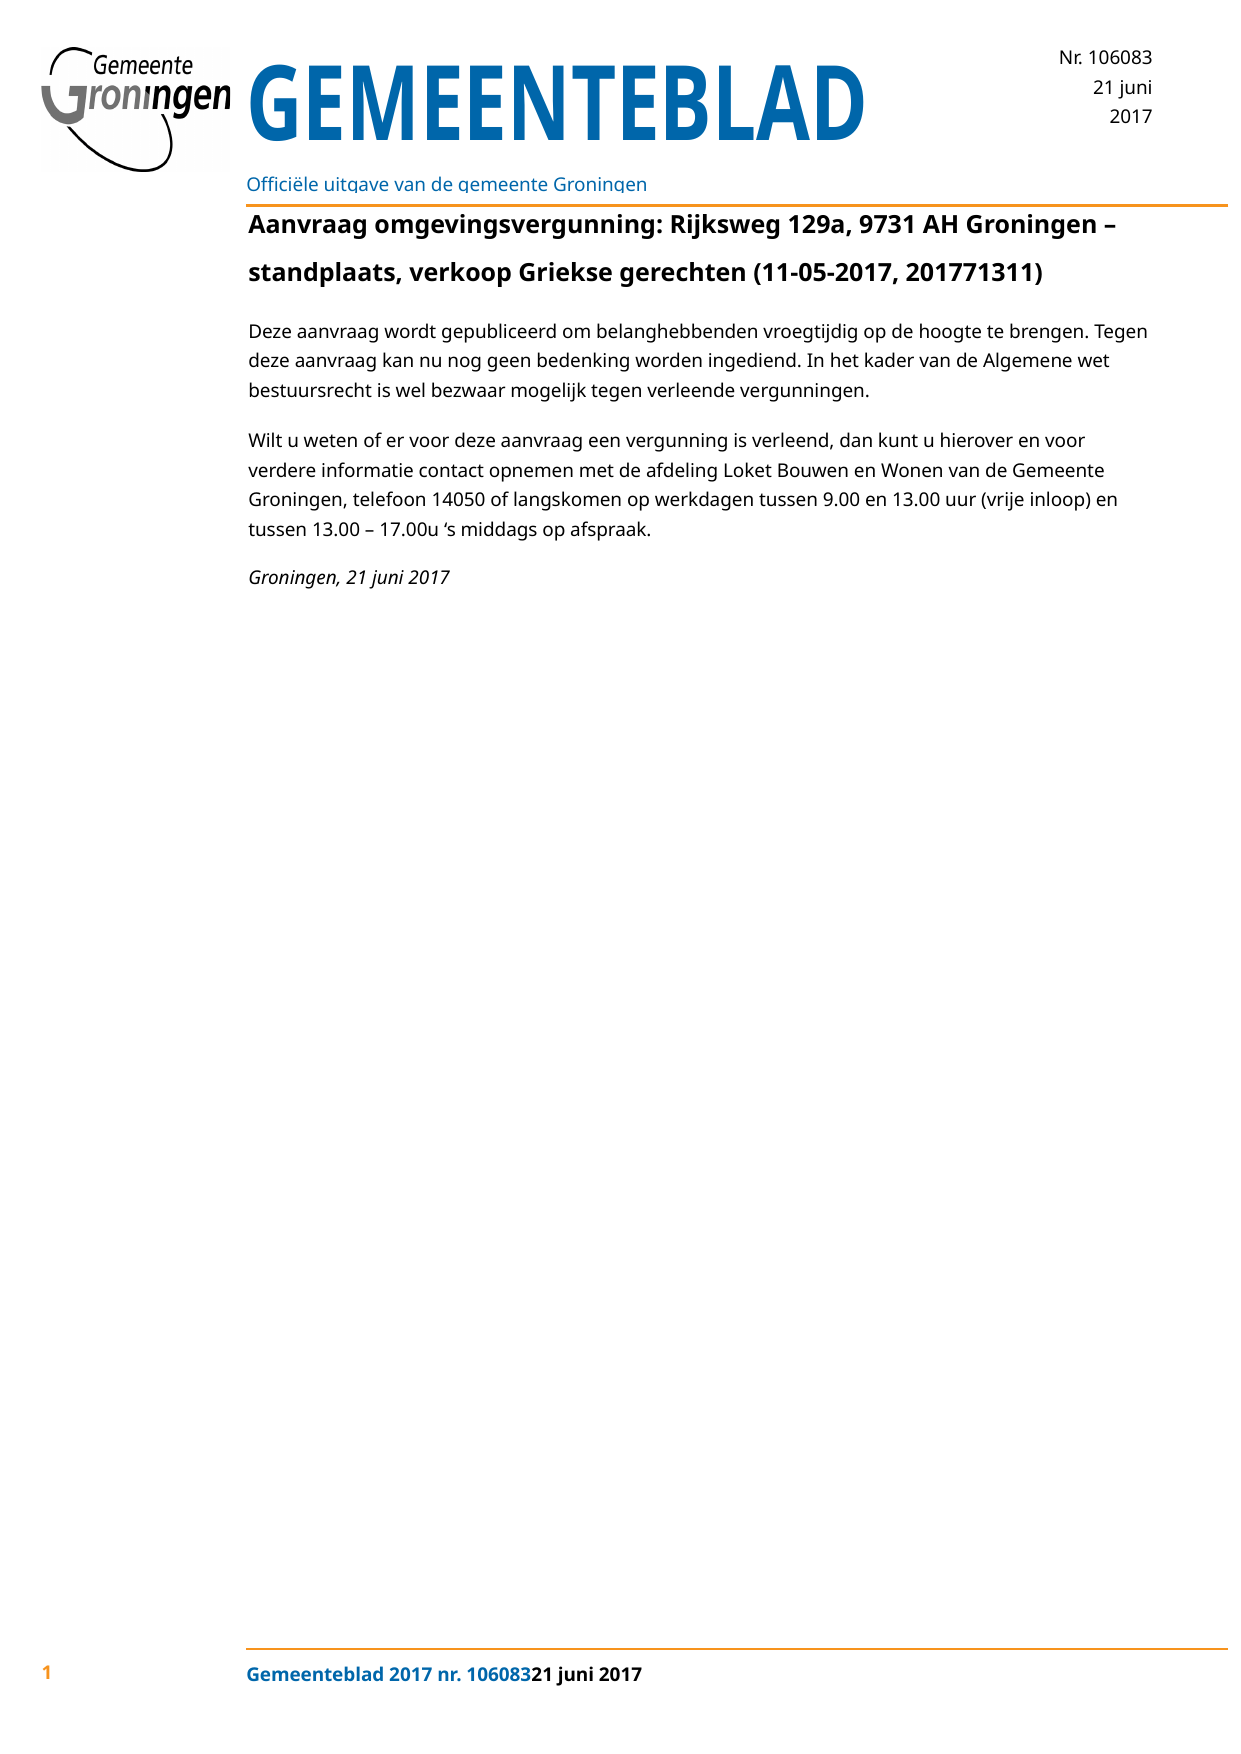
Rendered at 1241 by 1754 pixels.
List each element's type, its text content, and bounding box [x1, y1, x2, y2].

text Aanvraag omgevingsvergunning: Rijksweg 129a, 9731 AH Groningen – standplaats, verkoop Griekse gerechten (11-05-2017, 201771311) [248, 207, 1152, 288]
text Groningen, 21 juni 2017 [248, 564, 1152, 590]
text Wilt u weten of er voor deze aanvraag een vergunning is verleend, dan kunt u hierover en voor verdere informatie contact opnemen met de afdeling Loket Bouwen en Wonen van de Gemeente Groningen, telefoon 14050 of langskomen op werkdagen tussen 9.00 en 13.00 uur (vrije inloop) en tussen 13.00 – 17.00u ‘s middags op afspraak. [248, 427, 1152, 542]
text Deze aanvraag wordt gepubliceerd om belanghebbenden vroegtijdig op de hoogte te brengen. Tegen deze aanvraag kan nu nog geen bedenking worden ingediend. In het kader van de Algemene wet bestuursrecht is wel bezwaar mogelijk tegen verleende vergunningen. [248, 318, 1152, 403]
picture [41, 47, 231, 172]
